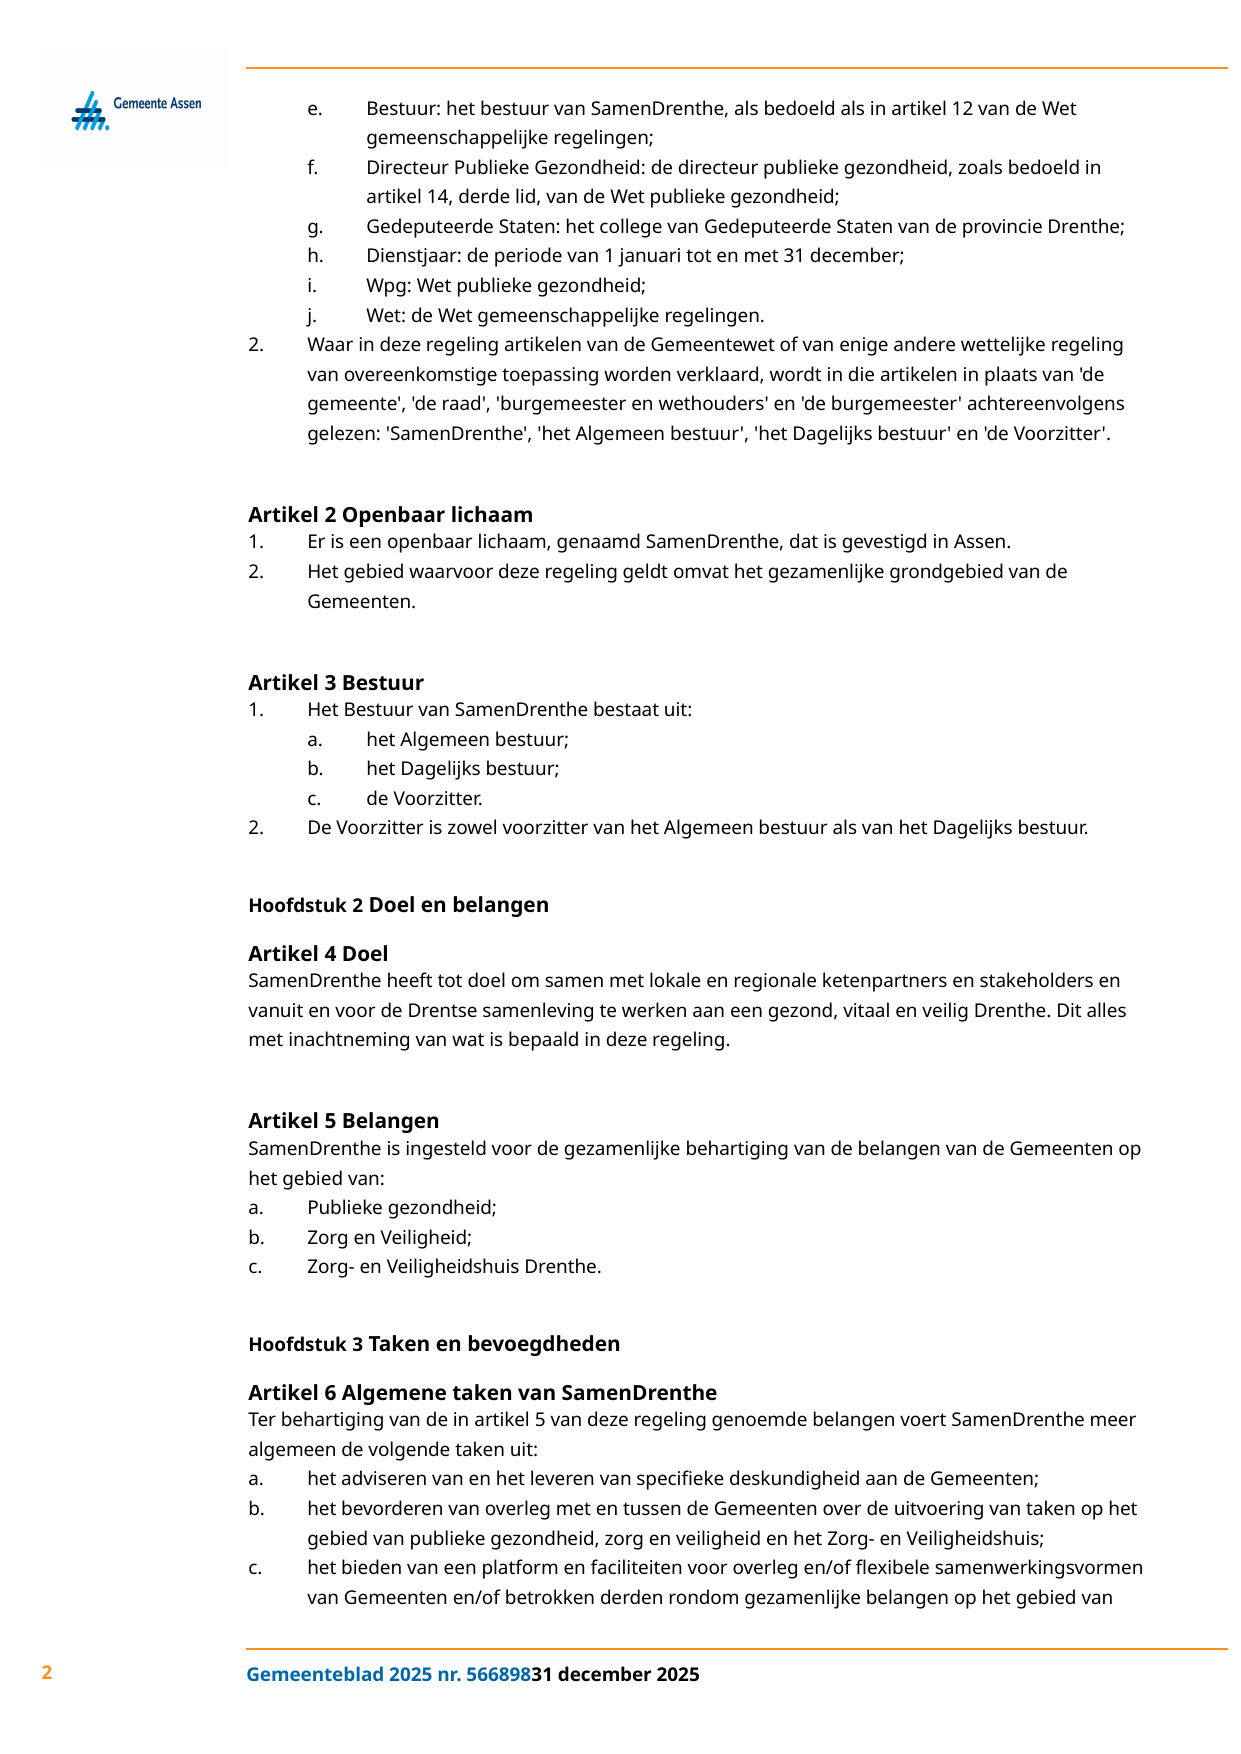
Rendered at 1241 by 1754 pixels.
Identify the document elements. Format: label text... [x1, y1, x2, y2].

text SamenDrenthe heeft tot doel om samen met lokale en regionale ketenpartners en stakeholders en vanuit en voor de Drentse samenleving te werken aan een gezond, vitaal en veilig Drenthe. Dit alles met inachtneming van wat is bepaald in deze regeling. [248, 967, 1152, 1052]
list het bevorderen van overleg met en tussen de Gemeenten over de uitvoering van taken op het gebied van publieke gezondheid, zorg en veiligheid en het Zorg- en Veiligheidshuis; [248, 1495, 1152, 1550]
text Artikel 5 Belangen [248, 1107, 1152, 1135]
list Waar in deze regeling artikelen van de Gemeentewet of van enige andere wettelijke regeling van overeenkomstige toepassing worden verklaard, wordt in die artikelen in plaats van 'de gemeente', 'de raad', 'burgemeester en wethouders' en 'de burgemeester' achtereenvolgens gelezen: 'SamenDrenthe', 'het Algemeen bestuur', 'het Dagelijks bestuur' en 'de Voorzitter'. [248, 331, 1152, 446]
list de Voorzitter. [307, 785, 1152, 811]
list Er is een openbaar lichaam, genaamd SamenDrenthe, dat is gevestigd in Assen. [248, 529, 1152, 554]
list Het Bestuur van SamenDrenthe bestaat uit: [248, 696, 1152, 722]
list Publieke gezondheid; [248, 1194, 1152, 1220]
list Wet: de Wet gemeenschappelijke regelingen. [307, 302, 1152, 328]
text Hoofdstuk 3 Taken en bevoegdheden [248, 1329, 1152, 1357]
list Zorg en Veiligheid; [248, 1224, 1152, 1249]
list De Voorzitter is zowel voorzitter van het Algemeen bestuur als van het Dagelijks bestuur. [248, 814, 1152, 840]
list Wpg: Wet publieke gezondheid; [307, 272, 1152, 298]
text SamenDrenthe is ingesteld voor de gezamenlijke behartiging van de belangen van de Gemeenten op het gebied van: [248, 1135, 1152, 1190]
text Hoofdstuk 2 Doel en belangen [248, 890, 1152, 918]
list Bestuur: het bestuur van SamenDrenthe, als bedoeld als in artikel 12 van de Wet gemeenschappelijke regelingen; [307, 95, 1152, 150]
list het Algemeen bestuur; [307, 726, 1152, 752]
list Dienstjaar: de periode van 1 januari tot en met 31 december; [307, 243, 1152, 268]
list het bieden van een platform en faciliteiten voor overleg en/of flexibele samenwerkingsvormen van Gemeenten en/of betrokken derden rondom gezamenlijke belangen op het gebied van [248, 1554, 1152, 1609]
list Gedeputeerde Staten: het college van Gedeputeerde Staten van de provincie Drenthe; [307, 213, 1152, 239]
list Het gebied waarvoor deze regeling geldt omvat het gezamenlijke grondgebied van de Gemeenten. [248, 558, 1152, 613]
list het Dagelijks bestuur; [307, 755, 1152, 781]
text Artikel 4 Doel [248, 939, 1152, 967]
picture [41, 47, 231, 172]
list het adviseren van en het leveren van specifieke deskundigheid aan de Gemeenten; [248, 1466, 1152, 1491]
list Directeur Publieke Gezondheid: de directeur publieke gezondheid, zoals bedoeld in artikel 14, derde lid, van de Wet publieke gezondheid; [307, 154, 1152, 209]
text Artikel 6 Algemene taken van SamenDrenthe [248, 1378, 1152, 1406]
list Zorg- en Veiligheidshuis Drenthe. [248, 1253, 1152, 1279]
text Artikel 2 Openbaar lichaam [248, 500, 1152, 529]
text Artikel 3 Bestuur [248, 668, 1152, 696]
text Ter behartiging van de in artikel 5 van deze regeling genoemde belangen voert SamenDrenthe meer algemeen de volgende taken uit: [248, 1406, 1152, 1462]
